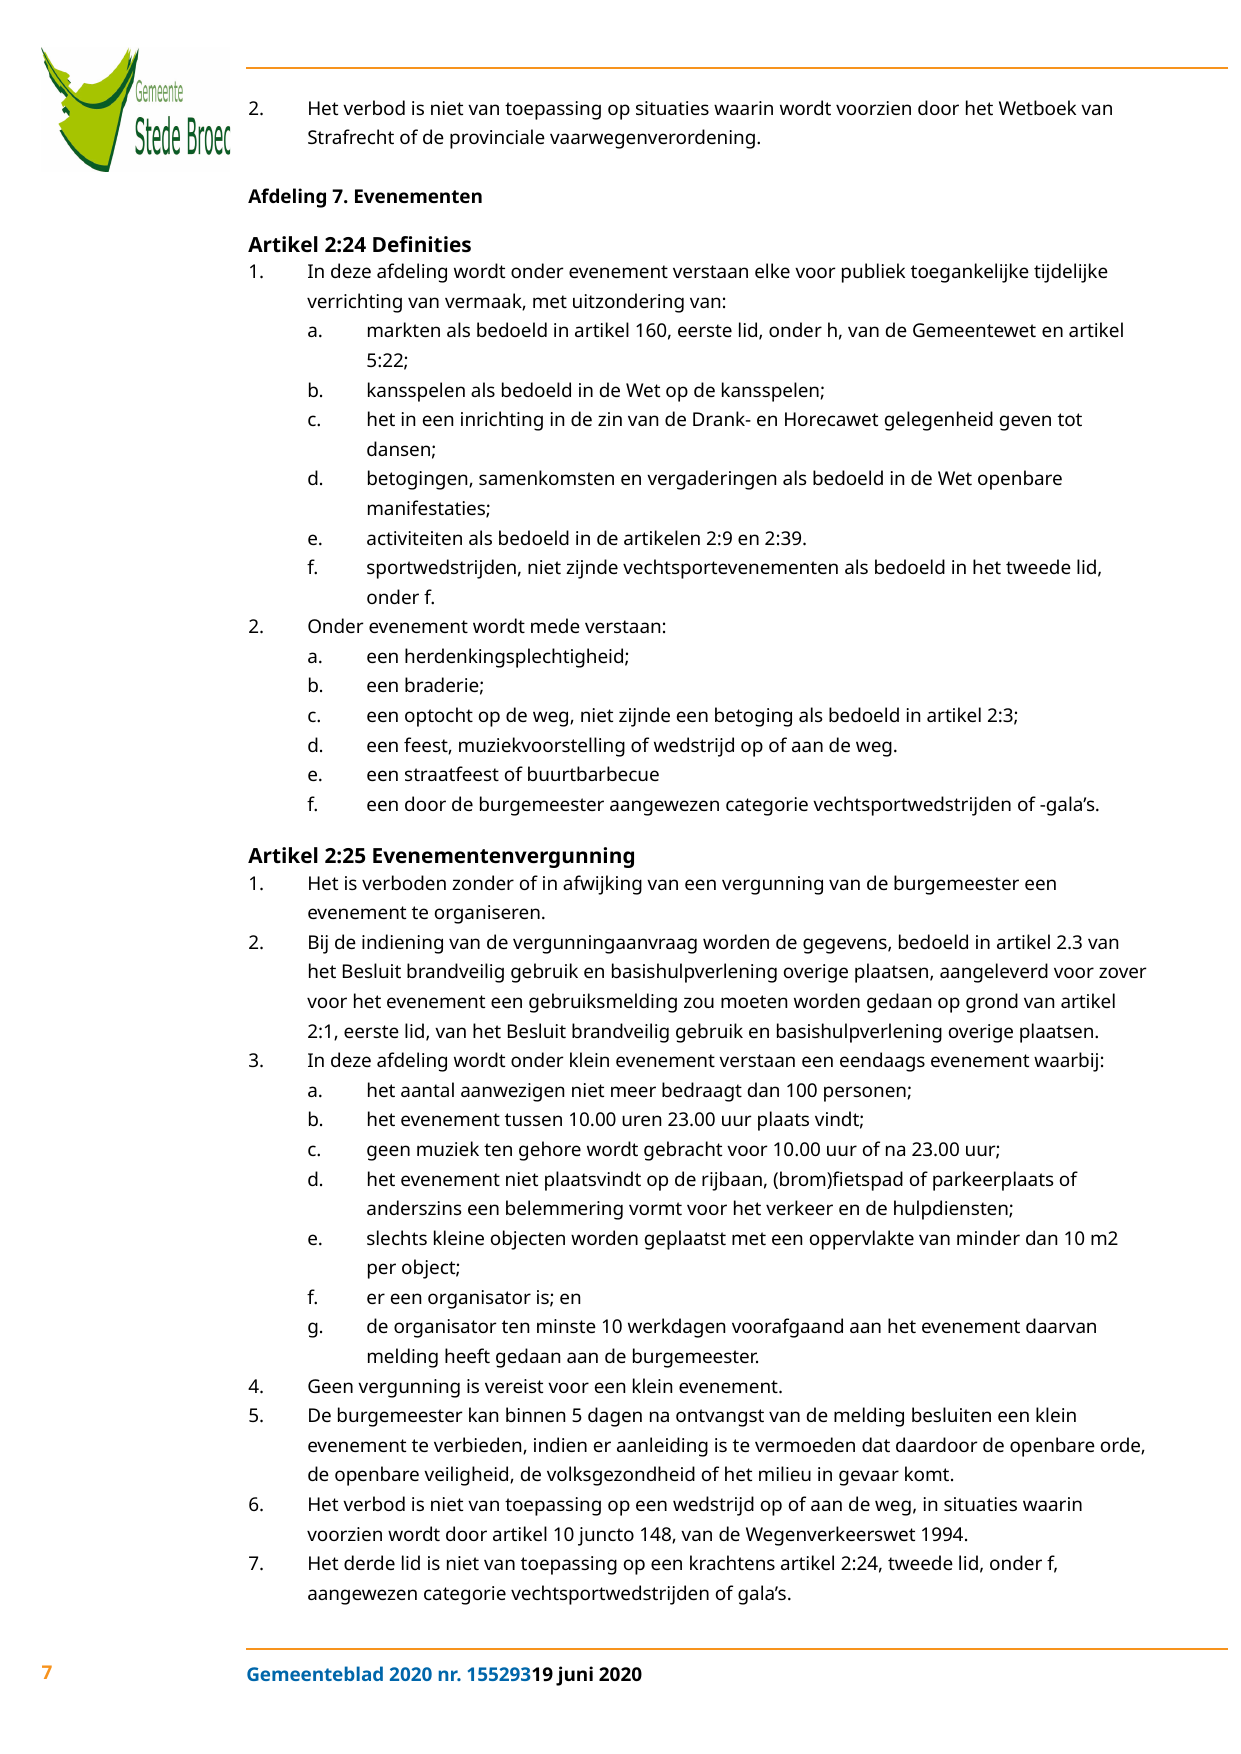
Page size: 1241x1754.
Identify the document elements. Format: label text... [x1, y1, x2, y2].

list slechts kleine objecten worden geplaatst met een oppervlakte van minder dan 10 m2 per object; [307, 1225, 1152, 1280]
list Bij de indiening van de vergunningaanvraag worden de gegevens, bedoeld in artikel 2.3 van het Besluit brandveilig gebruik en basishulpverlening overige plaatsen, aangeleverd voor zover voor het evenement een gebruiksmelding zou moeten worden gedaan op grond van artikel 2:1, eerste lid, van het Besluit brandveilig gebruik en basishulpverlening overige plaatsen. [248, 929, 1152, 1043]
list er een organisator is; en [307, 1284, 1152, 1310]
list het evenement tussen 10.00 uren 23.00 uur plaats vindt; [307, 1107, 1152, 1132]
list geen muziek ten gehore wordt gebracht voor 10.00 uur of na 23.00 uur; [307, 1136, 1152, 1162]
text Artikel 2:24 Definities [248, 230, 1152, 258]
list het in een inrichting in de zin van de Drank- en Horecawet gelegenheid geven tot dansen; [307, 406, 1152, 462]
list een optocht op de weg, niet zijnde een betoging als bedoeld in artikel 2:3; [307, 702, 1152, 728]
text Artikel 2:25 Evenementenvergunning [248, 841, 1152, 870]
list Geen vergunning is vereist voor een klein evenement. [248, 1373, 1152, 1398]
list het evenement niet plaatsvindt op de rijbaan, (brom)fietspad of parkeerplaats of anderszins een belemmering vormt voor het verkeer en de hulpdiensten; [307, 1166, 1152, 1221]
list de organisator ten minste 10 werkdagen voorafgaand aan het evenement daarvan melding heeft gedaan aan de burgemeester. [307, 1314, 1152, 1369]
text Afdeling 7. Evenementen [248, 183, 1152, 209]
list een door de burgemeester aangewezen categorie vechtsportwedstrijden of -gala’s. [307, 791, 1152, 817]
list kansspelen als bedoeld in de Wet op de kansspelen; [307, 377, 1152, 403]
list een braderie; [307, 673, 1152, 698]
list een feest, muziekvoorstelling of wedstrijd op of aan de weg. [307, 732, 1152, 758]
list Het verbod is niet van toepassing op situaties waarin wordt voorzien door het Wetboek van Strafrecht of de provinciale vaarwegenverordening. [248, 95, 1152, 150]
list Het derde lid is niet van toepassing op een krachtens artikel 2:24, tweede lid, onder f, aangewezen categorie vechtsportwedstrijden of gala’s. [248, 1550, 1152, 1606]
list markten als bedoeld in artikel 160, eerste lid, onder h, van de Gemeentewet en artikel 5:22; [307, 318, 1152, 373]
list In deze afdeling wordt onder evenement verstaan elke voor publiek toegankelijke tijdelijke verrichting van vermaak, met uitzondering van: [248, 258, 1152, 314]
list betogingen, samenkomsten en vergaderingen als bedoeld in de Wet openbare manifestaties; [307, 466, 1152, 521]
list een straatfeest of buurtbarbecue [307, 761, 1152, 787]
list Het verbod is niet van toepassing op een wedstrijd op of aan de weg, in situaties waarin voorzien wordt door artikel 10 juncto 148, van de Wegenverkeerswet 1994. [248, 1491, 1152, 1546]
list een herdenkingsplechtigheid; [307, 643, 1152, 669]
list activiteiten als bedoeld in de artikelen 2:9 en 2:39. [307, 525, 1152, 551]
list Het is verboden zonder of in afwijking van een vergunning van de burgemeester een evenement te organiseren. [248, 870, 1152, 925]
list Onder evenement wordt mede verstaan: [248, 613, 1152, 639]
list De burgemeester kan binnen 5 dagen na ontvangst van de melding besluiten een klein evenement te verbieden, indien er aanleiding is te vermoeden dat daardoor de openbare orde, de openbare veiligheid, de volksgezondheid of het milieu in gevaar komt. [248, 1402, 1152, 1487]
list sportwedstrijden, niet zijnde vechtsportevenementen als bedoeld in het tweede lid, onder f. [307, 554, 1152, 610]
picture [41, 47, 231, 172]
list het aantal aanwezigen niet meer bedraagt dan 100 personen; [307, 1077, 1152, 1103]
list In deze afdeling wordt onder klein evenement verstaan een eendaags evenement waarbij: [248, 1047, 1152, 1073]
